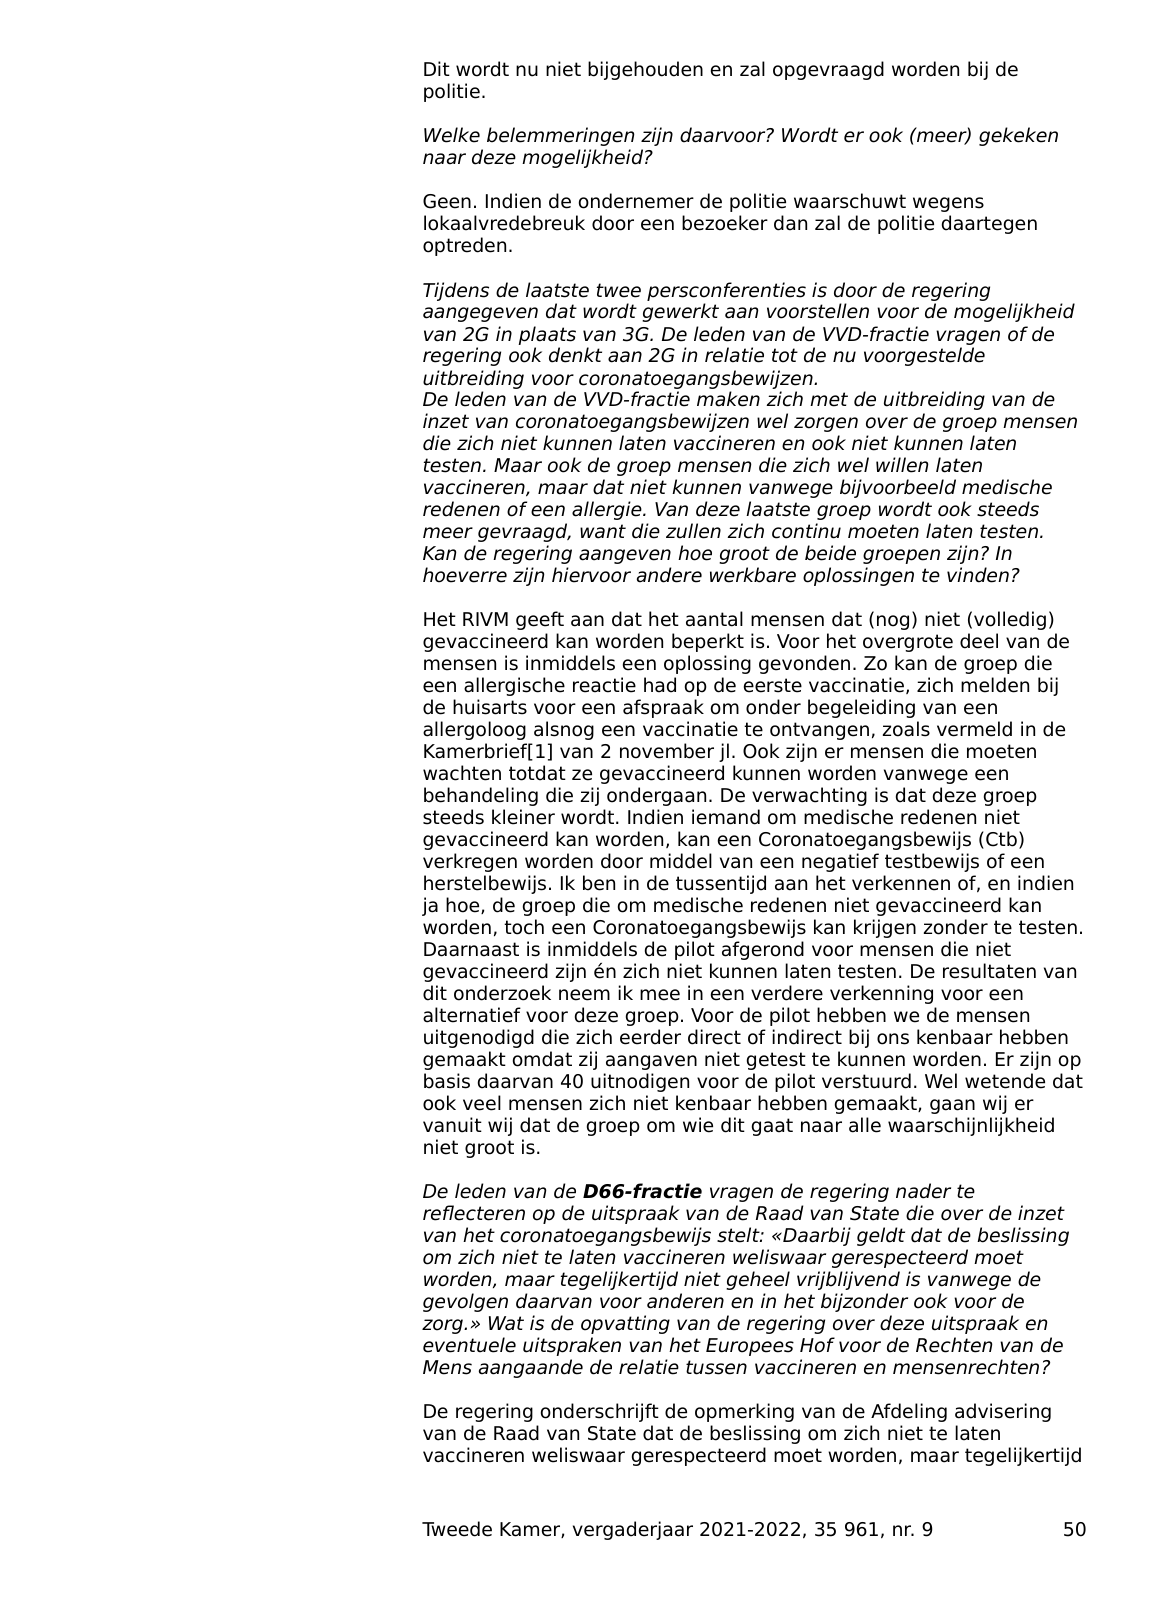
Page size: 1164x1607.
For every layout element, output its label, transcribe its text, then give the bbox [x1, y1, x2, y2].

text Het RIVM geeft aan dat het aantal mensen dat (nog) niet (volledig) gevaccineerd kan worden beperkt is. Voor het overgrote deel van de mensen is inmiddels een oplossing gevonden. Zo kan de groep die een allergische reactie had op de eerste vaccinatie, zich melden bij de huisarts voor een afspraak om onder begeleiding van een allergoloog alsnog een vaccinatie te ontvangen, zoals vermeld in de Kamerbrief[1] van 2 november jl. Ook zijn er mensen die moeten wachten totdat ze gevaccineerd kunnen worden vanwege een behandeling die zij ondergaan. De verwachting is dat deze groep steeds kleiner wordt. Indien iemand om medische redenen niet gevaccineerd kan worden, kan een Coronatoegangsbewijs (Ctb) verkregen worden door middel van een negatief testbewijs of een herstelbewijs. Ik ben in de tussentijd aan het verkennen of, en indien ja hoe, de groep die om medische redenen niet gevaccineerd kan worden, toch een Coronatoegangsbewijs kan krijgen zonder te testen. Daarnaast is inmiddels de pilot afgerond voor mensen die niet gevaccineerd zijn én zich niet kunnen laten testen. De resultaten van dit onderzoek neem ik mee in een verdere verkenning voor een alternatief voor deze groep. Voor de pilot hebben we de mensen uitgenodigd die zich eerder direct of indirect bij ons kenbaar hebben gemaakt omdat zij aangaven niet getest te kunnen worden. Er zijn op basis daarvan 40 uitnodigen voor de pilot verstuurd. Wel wetende dat ook veel mensen zich niet kenbaar hebben gemaakt, gaan wij er vanuit wij dat de groep om wie dit gaat naar alle waarschijnlijkheid niet groot is. [422, 609, 1087, 1159]
text Dit wordt nu niet bijgehouden en zal opgevraagd worden bij de politie. [422, 59, 1087, 103]
text De leden van de VVD-fractie maken zich met de uitbreiding van de inzet van coronatoegangsbewijzen wel zorgen over de groep mensen die zich niet kunnen laten vaccineren en ook niet kunnen laten testen. Maar ook de groep mensen die zich wel willen laten vaccineren, maar dat niet kunnen vanwege bijvoorbeeld medische redenen of een allergie. Van deze laatste groep wordt ook steeds meer gevraagd, want die zullen zich continu moeten laten testen. Kan de regering aangeven hoe groot de beide groepen zijn? In hoeverre zijn hiervoor andere werkbare oplossingen te vinden? [422, 389, 1087, 587]
text Tijdens de laatste twee persconferenties is door de regering aangegeven dat wordt gewerkt aan voorstellen voor de mogelijkheid van 2G in plaats van 3G. De leden van de VVD-fractie vragen of de regering ook denkt aan 2G in relatie tot de nu voorgestelde uitbreiding voor coronatoegangsbewijzen. [422, 279, 1087, 389]
text Welke belemmeringen zijn daarvoor? Wordt er ook (meer) gekeken naar deze mogelijkheid? [422, 125, 1087, 169]
text De regering onderschrijft de opmerking van de Afdeling advisering van de Raad van State dat de beslissing om zich niet te laten vaccineren weliswaar gerespecteerd moet worden, maar tegelijkertijd [422, 1401, 1087, 1467]
text Geen. Indien de ondernemer de politie waarschuwt wegens lokaalvredebreuk door een bezoeker dan zal de politie daartegen optreden. [422, 191, 1087, 257]
text De leden van de D66-fractie vragen de regering nader te reflecteren op de uitspraak van de Raad van State die over de inzet van het coronatoegangsbewijs stelt: «Daarbij geldt dat de beslissing om zich niet te laten vaccineren weliswaar gerespecteerd moet worden, maar tegelijkertijd niet geheel vrijblijvend is vanwege de gevolgen daarvan voor anderen en in het bijzonder ook voor de zorg.» Wat is de opvatting van de regering over deze uitspraak en eventuele uitspraken van het Europees Hof voor de Rechten van de Mens aangaande de relatie tussen vaccineren en mensenrechten? [422, 1181, 1087, 1379]
